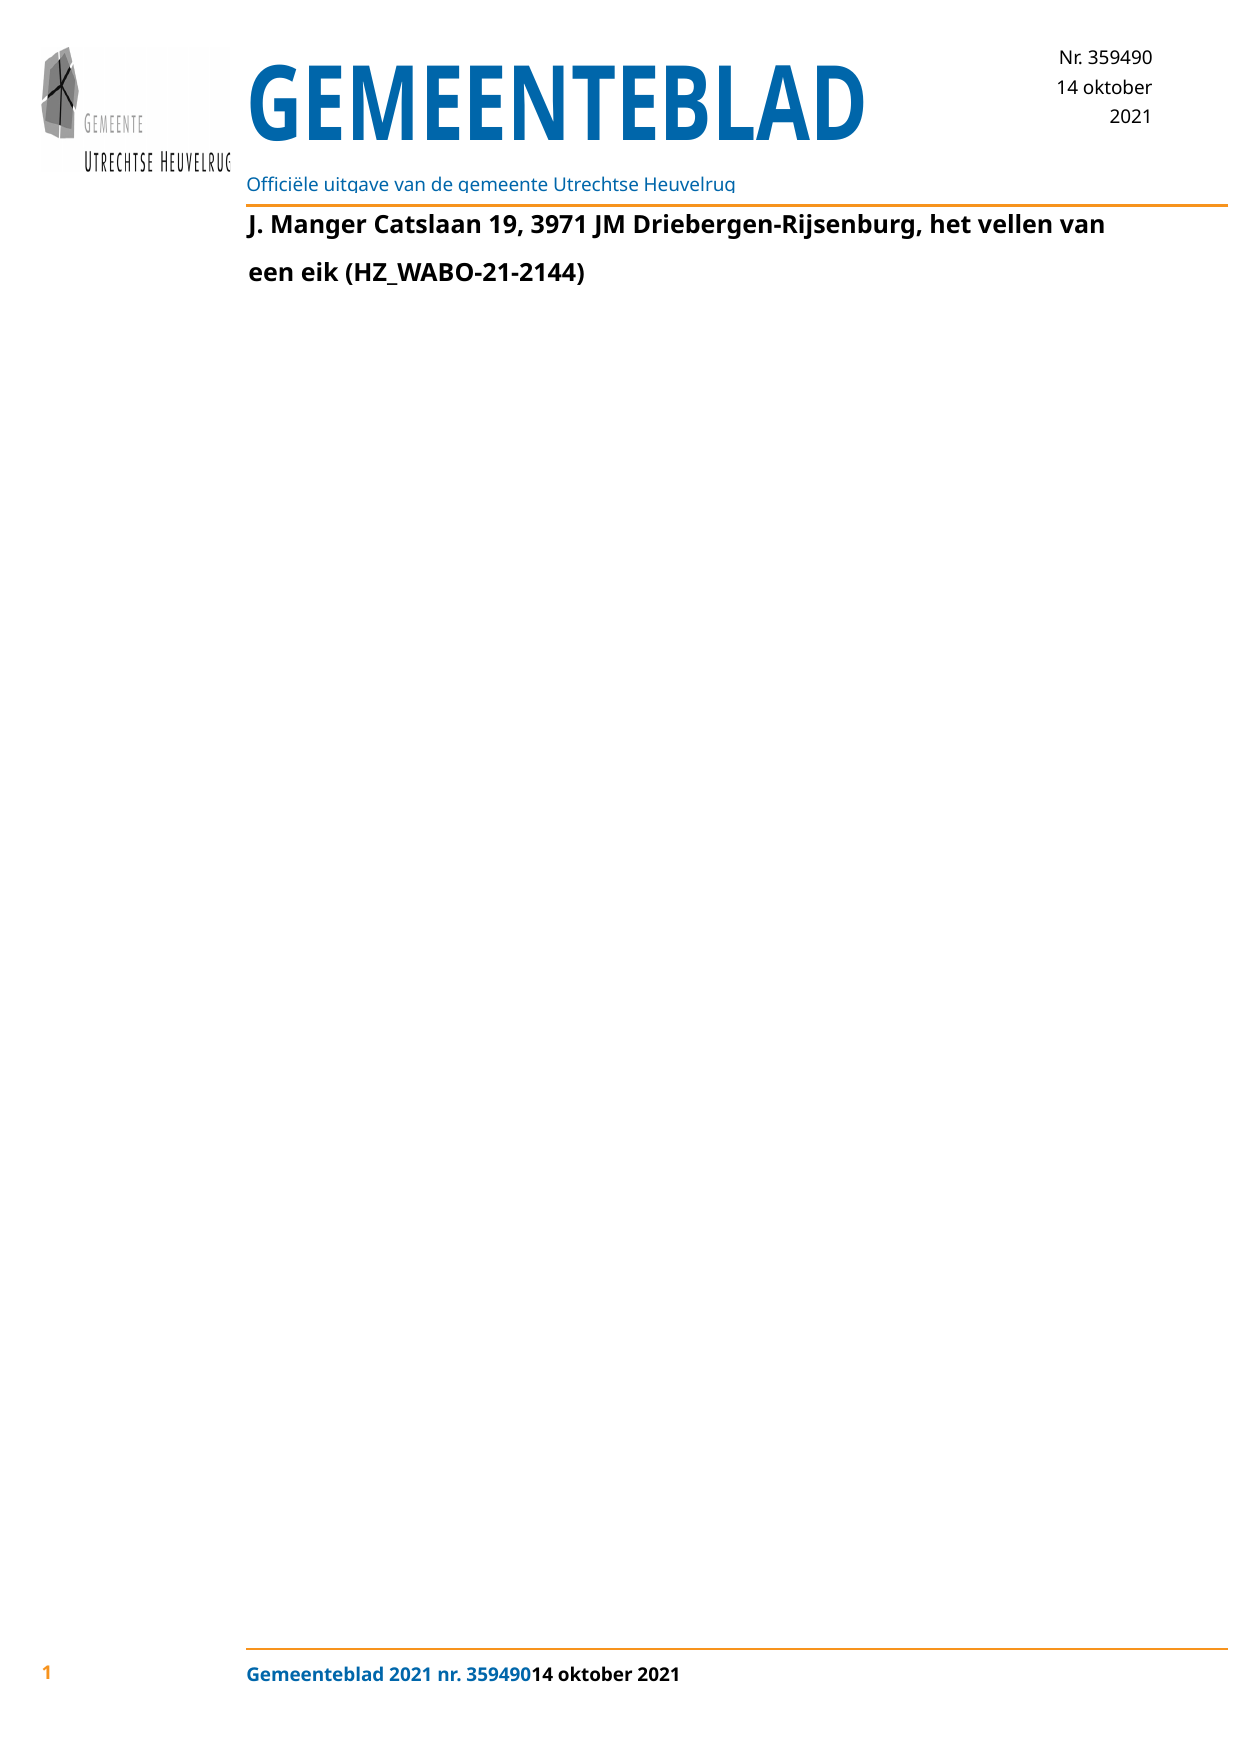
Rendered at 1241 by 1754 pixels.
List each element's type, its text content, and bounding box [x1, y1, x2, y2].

picture [41, 47, 231, 172]
text J. Manger Catslaan 19, 3971 JM Driebergen-Rijsenburg, het vellen van een eik (HZ_WABO-21-2144) [248, 207, 1152, 288]
